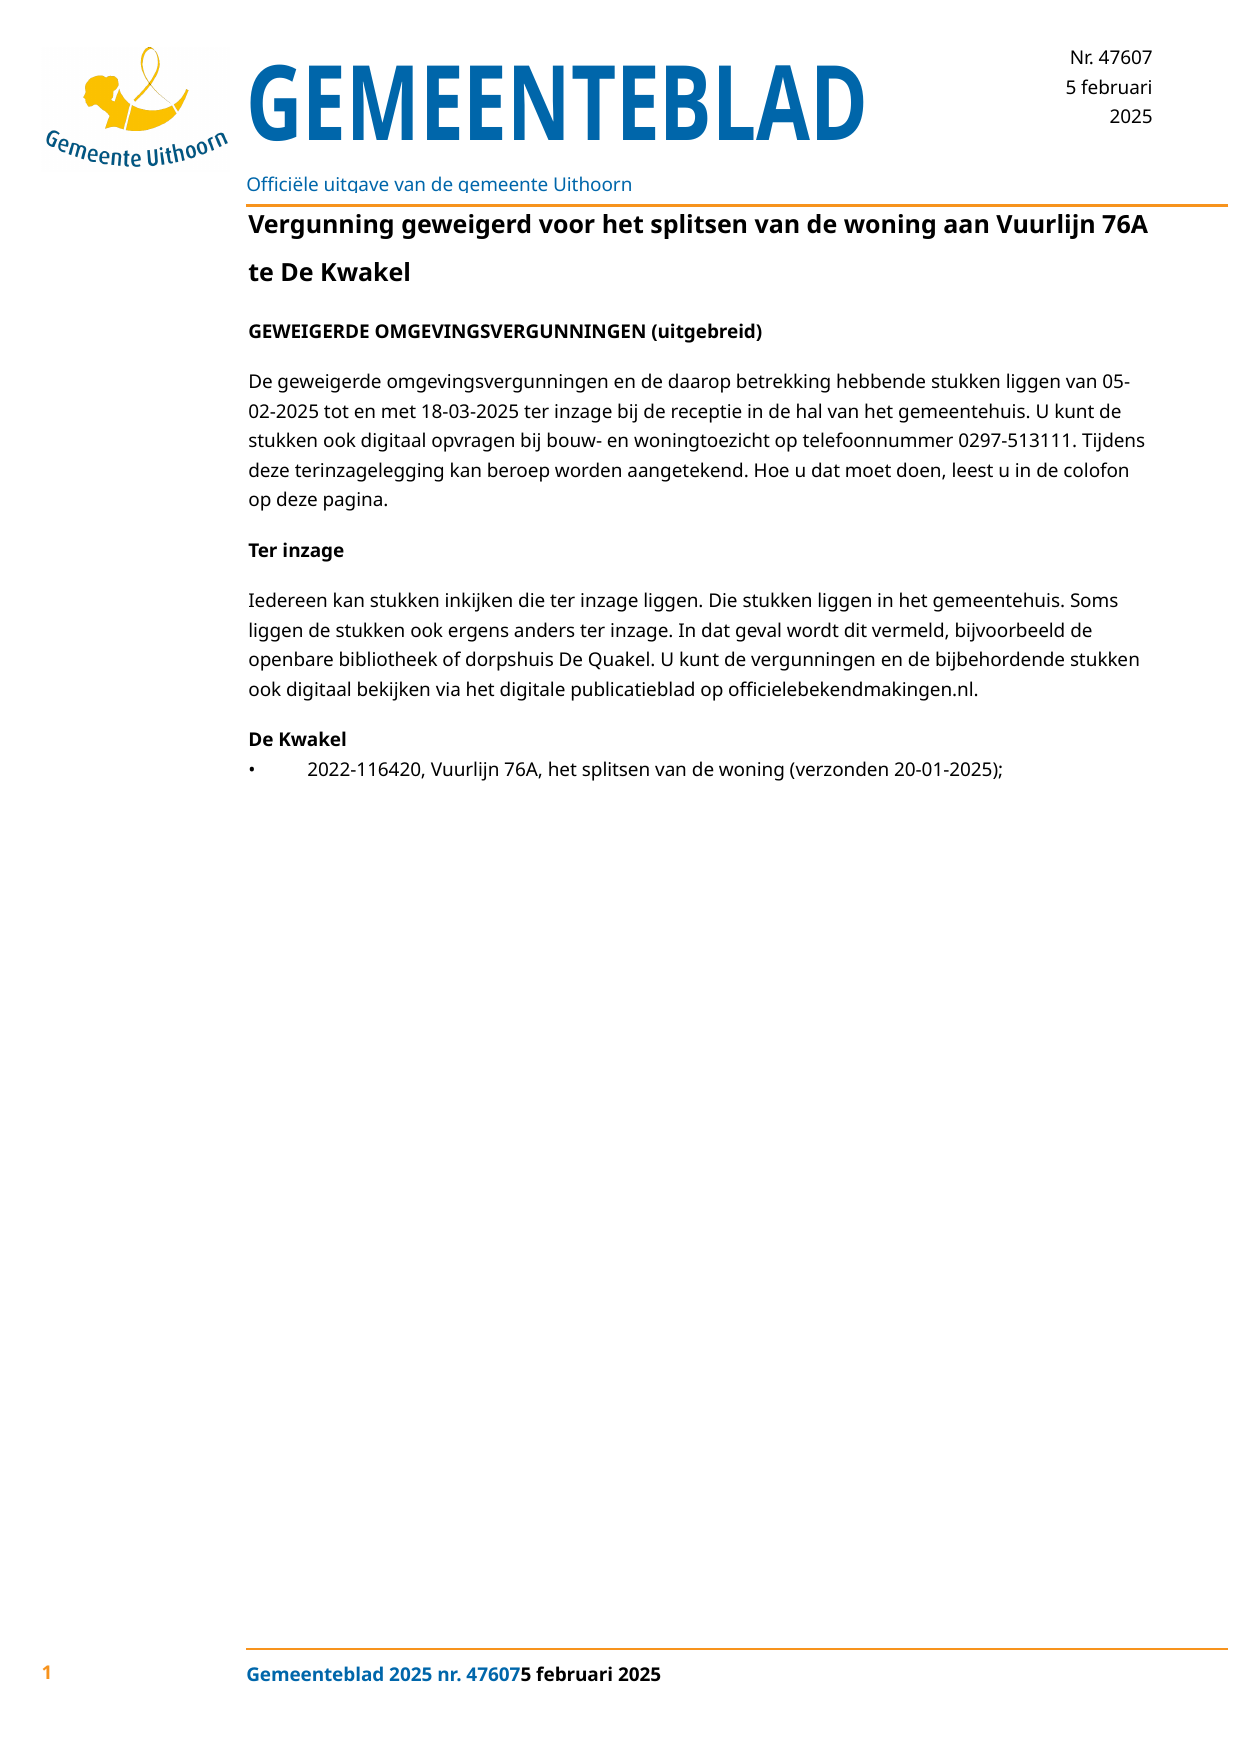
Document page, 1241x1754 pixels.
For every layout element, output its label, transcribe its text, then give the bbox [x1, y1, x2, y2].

text Iedereen kan stukken inkijken die ter inzage liggen. Die stukken liggen in het gemeentehuis. Soms liggen de stukken ook ergens anders ter inzage. In dat geval wordt dit vermeld, bijvoorbeeld de openbare bibliotheek of dorpshuis De Quakel. U kunt de vergunningen en de bijbehordende stukken ook digitaal bekijken via het digitale publicatieblad op officielebekendmakingen.nl. [248, 587, 1152, 702]
text GEWEIGERDE OMGEVINGSVERGUNNINGEN (uitgebreid) [248, 318, 1152, 344]
text De geweigerde omgevingsvergunningen en de daarop betrekking hebbende stukken liggen van 05-02-2025 tot en met 18-03-2025 ter inzage bij de receptie in de hal van het gemeentehuis. U kunt de stukken ook digitaal opvragen bij bouw- en woningtoezicht op telefoonnummer 0297-513111. Tijdens deze terinzagelegging kan beroep worden aangetekend. Hoe u dat moet doen, leest u in de colofon op deze pagina. [248, 368, 1152, 512]
list 2022-116420, Vuurlijn 76A, het splitsen van de woning (verzonden 20-01-2025); [248, 756, 1152, 782]
picture [41, 47, 231, 172]
text Vergunning geweigerd voor het splitsen van de woning aan Vuurlijn 76A te De Kwakel [248, 207, 1152, 288]
text Ter inzage [248, 537, 1152, 563]
text De Kwakel [248, 727, 1152, 752]
